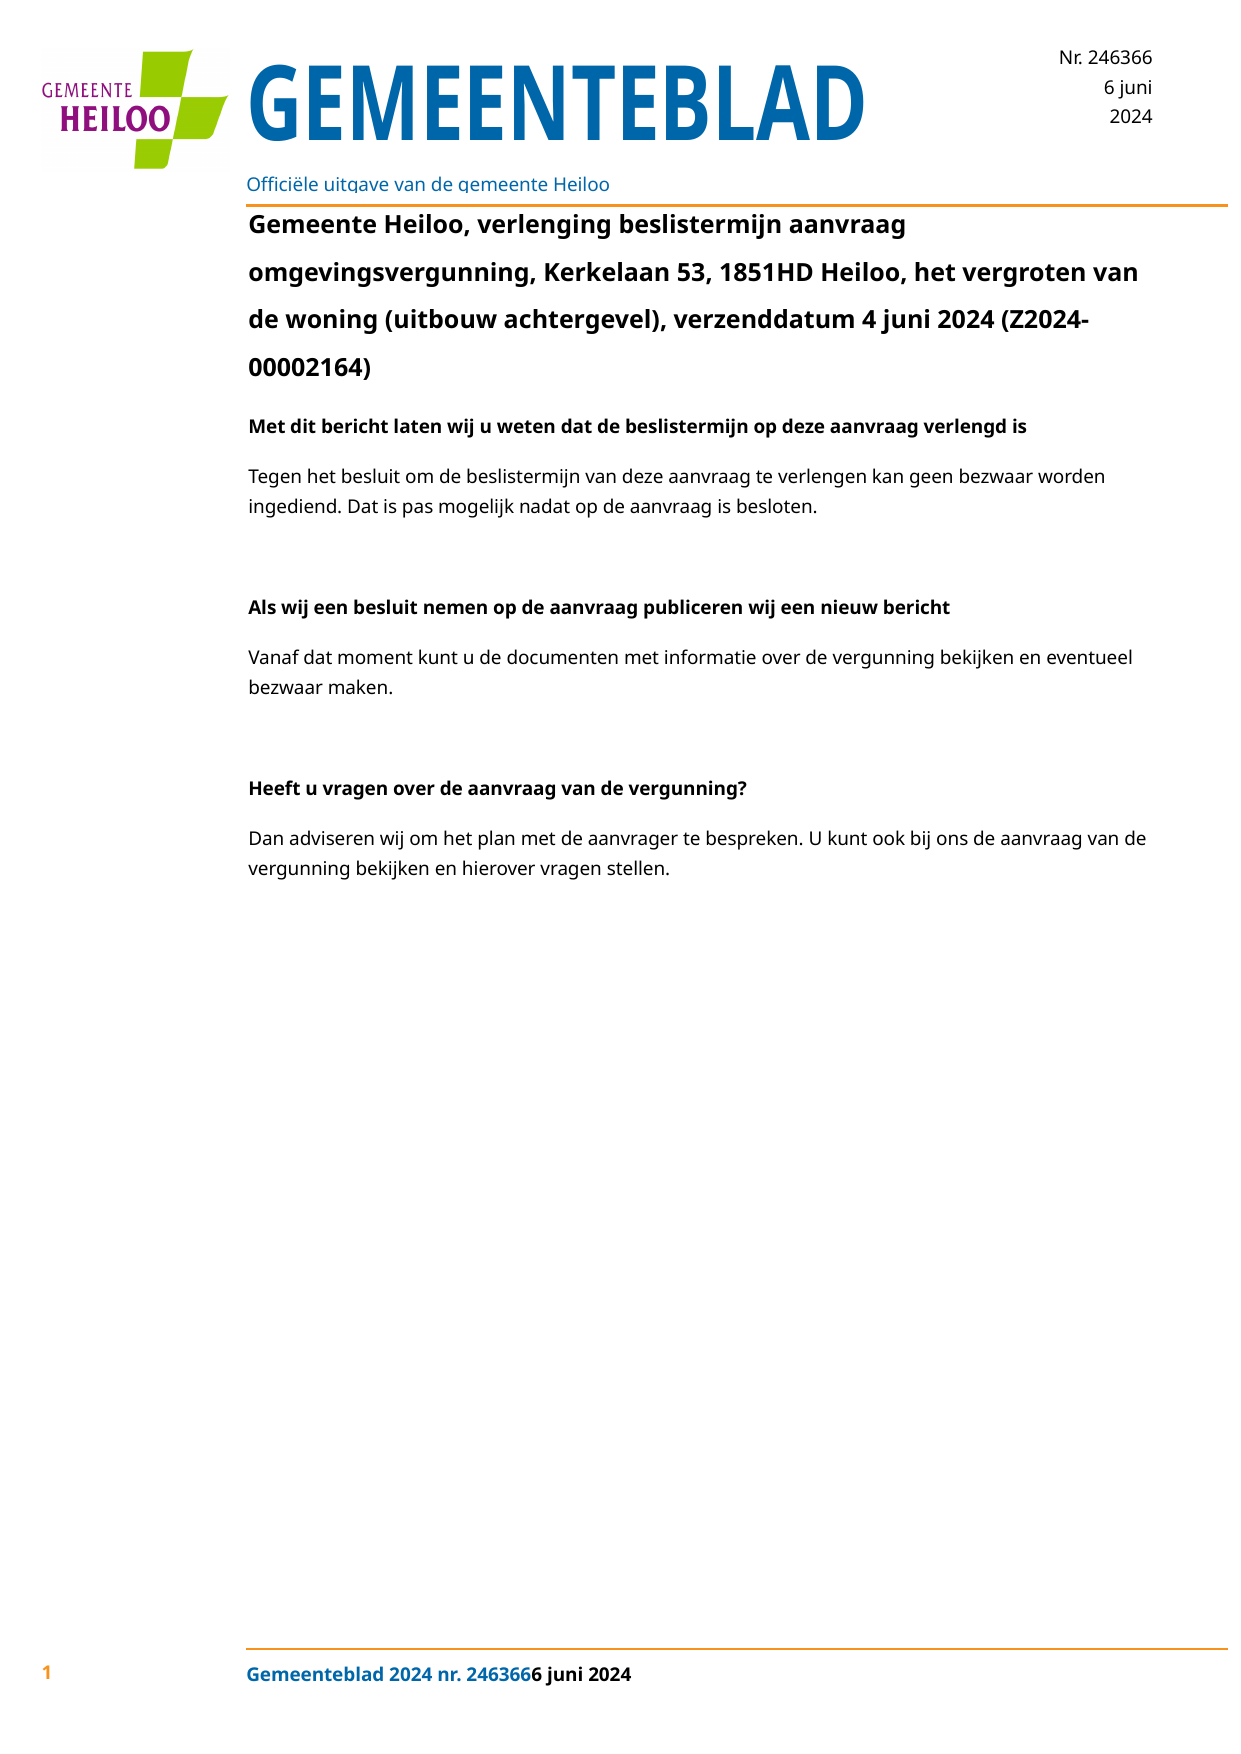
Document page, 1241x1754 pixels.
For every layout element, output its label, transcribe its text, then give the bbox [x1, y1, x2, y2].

text Vanaf dat moment kunt u de documenten met informatie over de vergunning bekijken en eventueel bezwaar maken. [248, 644, 1152, 700]
picture [41, 47, 231, 172]
text Als wij een besluit nemen op de aanvraag publiceren wij een nieuw bericht [248, 594, 1152, 620]
text Met dit bericht laten wij u weten dat de beslistermijn op deze aanvraag verlengd is [248, 413, 1152, 439]
text Dan adviseren wij om het plan met de aanvrager te bespreken. U kunt ook bij ons de aanvraag van de vergunning bekijken en hierover vragen stellen. [248, 825, 1152, 881]
text Tegen het besluit om de beslistermijn van deze aanvraag te verlengen kan geen bezwaar worden ingediend. Dat is pas mogelijk nadat op de aanvraag is besloten. [248, 463, 1152, 519]
text Heeft u vragen over de aanvraag van de vergunning? [248, 775, 1152, 801]
text Gemeente Heiloo, verlenging beslistermijn aanvraag omgevingsvergunning, Kerkelaan 53, 1851HD Heiloo, het vergroten van de woning (uitbouw achtergevel), verzenddatum 4 juni 2024 (Z2024-00002164) [248, 207, 1152, 384]
